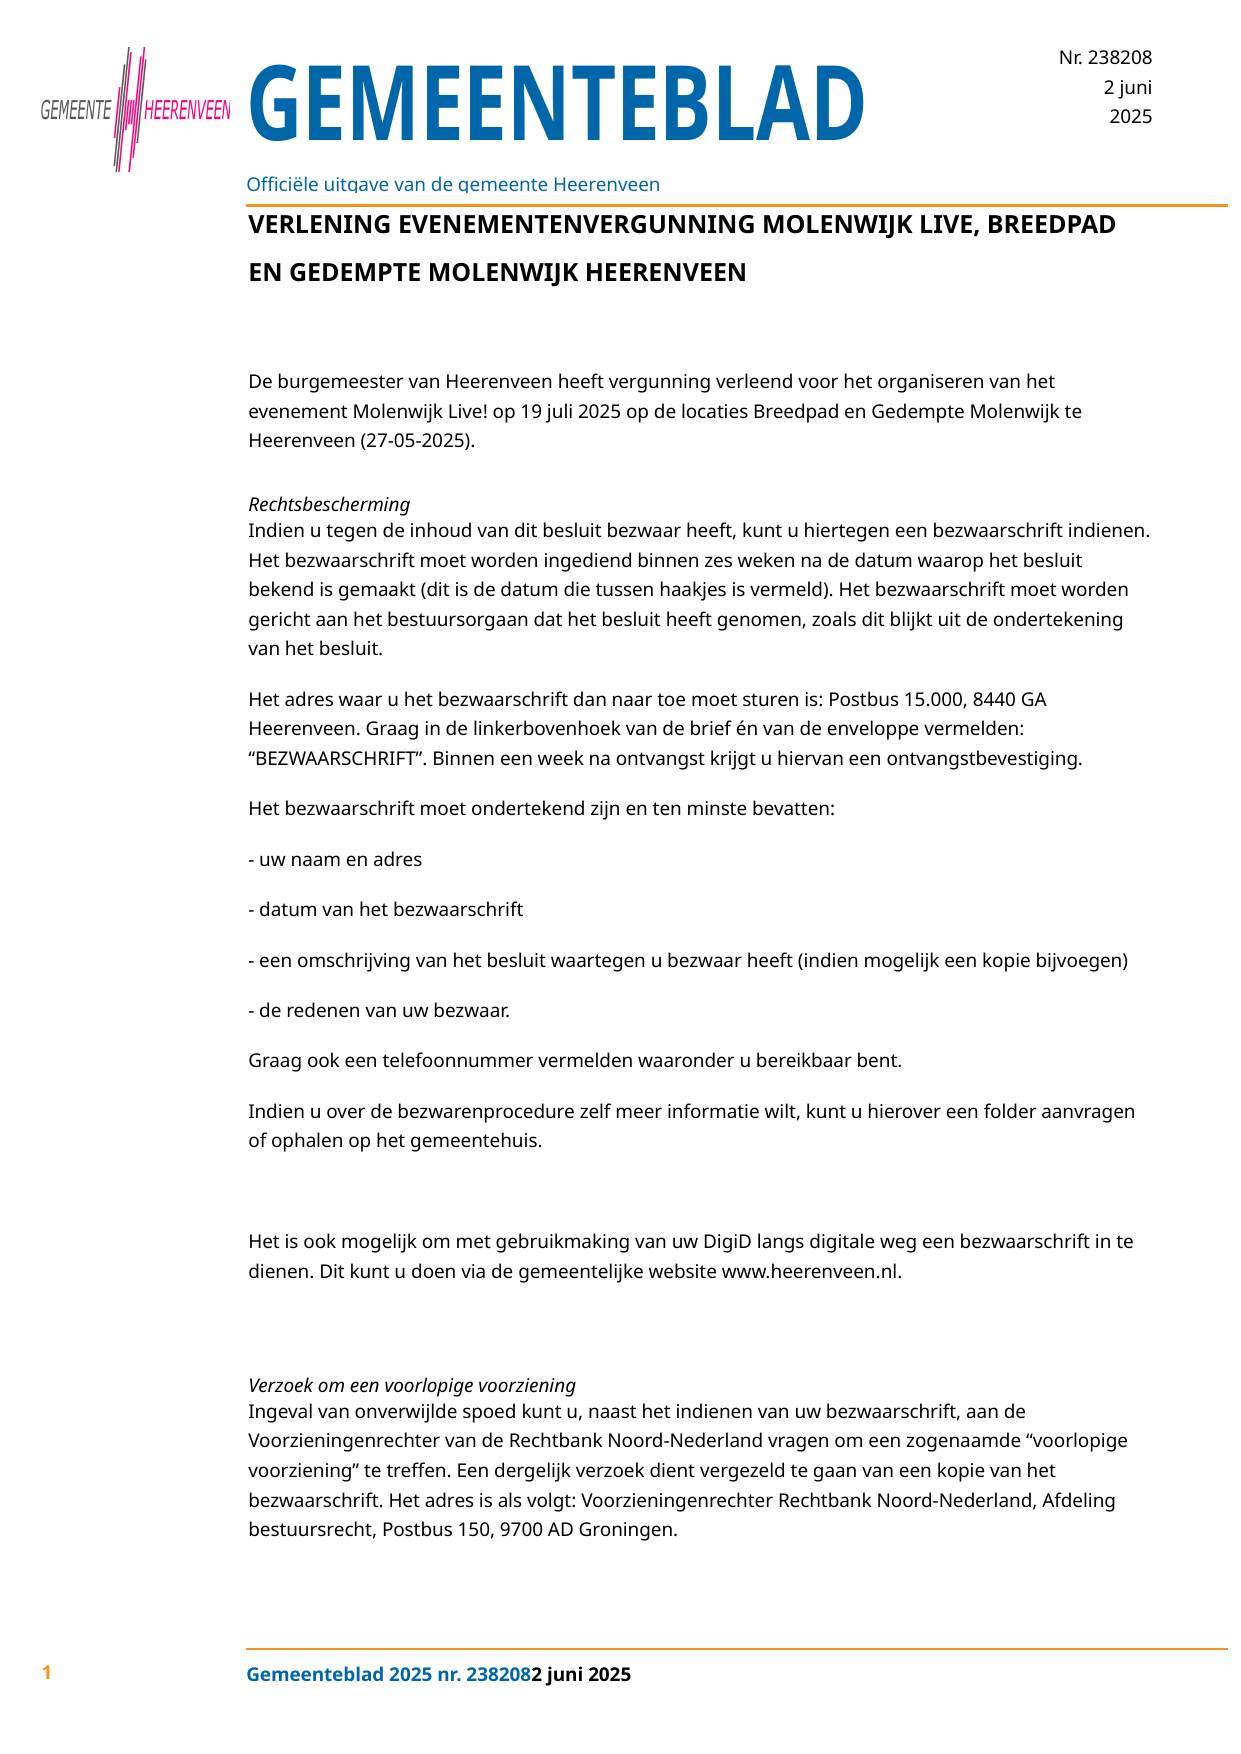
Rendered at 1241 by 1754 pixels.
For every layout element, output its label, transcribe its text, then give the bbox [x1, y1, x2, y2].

text Rechtsbescherming [248, 491, 1152, 517]
text - een omschrijving van het besluit waartegen u bezwaar heeft (indien mogelijk een kopie bijvoegen) [248, 947, 1152, 972]
text Indien u tegen de inhoud van dit besluit bezwaar heeft, kunt u hiertegen een bezwaarschrift indienen. Het bezwaarschrift moet worden ingediend binnen zes weken na de datum waarop het besluit bekend is gemaakt (dit is de datum die tussen haakjes is vermeld). Het bezwaarschrift moet worden gericht aan het bestuursorgaan dat het besluit heeft genomen, zoals dit blijkt uit de ondertekening van het besluit. [248, 517, 1152, 661]
text De burgemeester van Heerenveen heeft vergunning verleend voor het organiseren van het evenement Molenwijk Live! op 19 juli 2025 op de locaties Breedpad en Gedempte Molenwijk te Heerenveen (27-05-2025). [248, 368, 1152, 453]
text Het is ook mogelijk om met gebruikmaking van uw DigiD langs digitale weg een bezwaarschrift in te dienen. Dit kunt u doen via de gemeentelijke website www.heerenveen.nl. [248, 1228, 1152, 1284]
text - datum van het bezwaarschrift [248, 896, 1152, 922]
text VERLENING EVENEMENTENVERGUNNING MOLENWIJK LIVE, BREEDPAD EN GEDEMPTE MOLENWIJK HEERENVEEN [248, 207, 1152, 288]
picture [41, 47, 231, 172]
text Het bezwaarschrift moet ondertekend zijn en ten minste bevatten: [248, 796, 1152, 821]
text Verzoek om een voorlopige voorziening [248, 1372, 1152, 1398]
text Ingeval van onverwijlde spoed kunt u, naast het indienen van uw bezwaarschrift, aan de Voorzieningenrechter van de Rechtbank Noord-Nederland vragen om een zogenaamde “voorlopige voorziening” te treffen. Een dergelijk verzoek dient vergezeld te gaan van een kopie van het bezwaarschrift. Het adres is als volgt: Voorzieningenrechter Rechtbank Noord-Nederland, Afdeling bestuursrecht, Postbus 150, 9700 AD Groningen. [248, 1398, 1152, 1542]
text - de redenen van uw bezwaar. [248, 997, 1152, 1023]
text Indien u over de bezwarenprocedure zelf meer informatie wilt, kunt u hierover een folder aanvragen of ophalen op het gemeentehuis. [248, 1098, 1152, 1153]
text Graag ook een telefoonnummer vermelden waaronder u bereikbaar bent. [248, 1048, 1152, 1073]
text Het adres waar u het bezwaarschrift dan naar toe moet sturen is: Postbus 15.000, 8440 GA Heerenveen. Graag in de linkerbovenhoek van de brief én van de enveloppe vermelden: “BEZWAARSCHRIFT”. Binnen een week na ontvangst krijgt u hiervan een ontvangstbevestiging. [248, 686, 1152, 771]
text - uw naam en adres [248, 846, 1152, 872]
